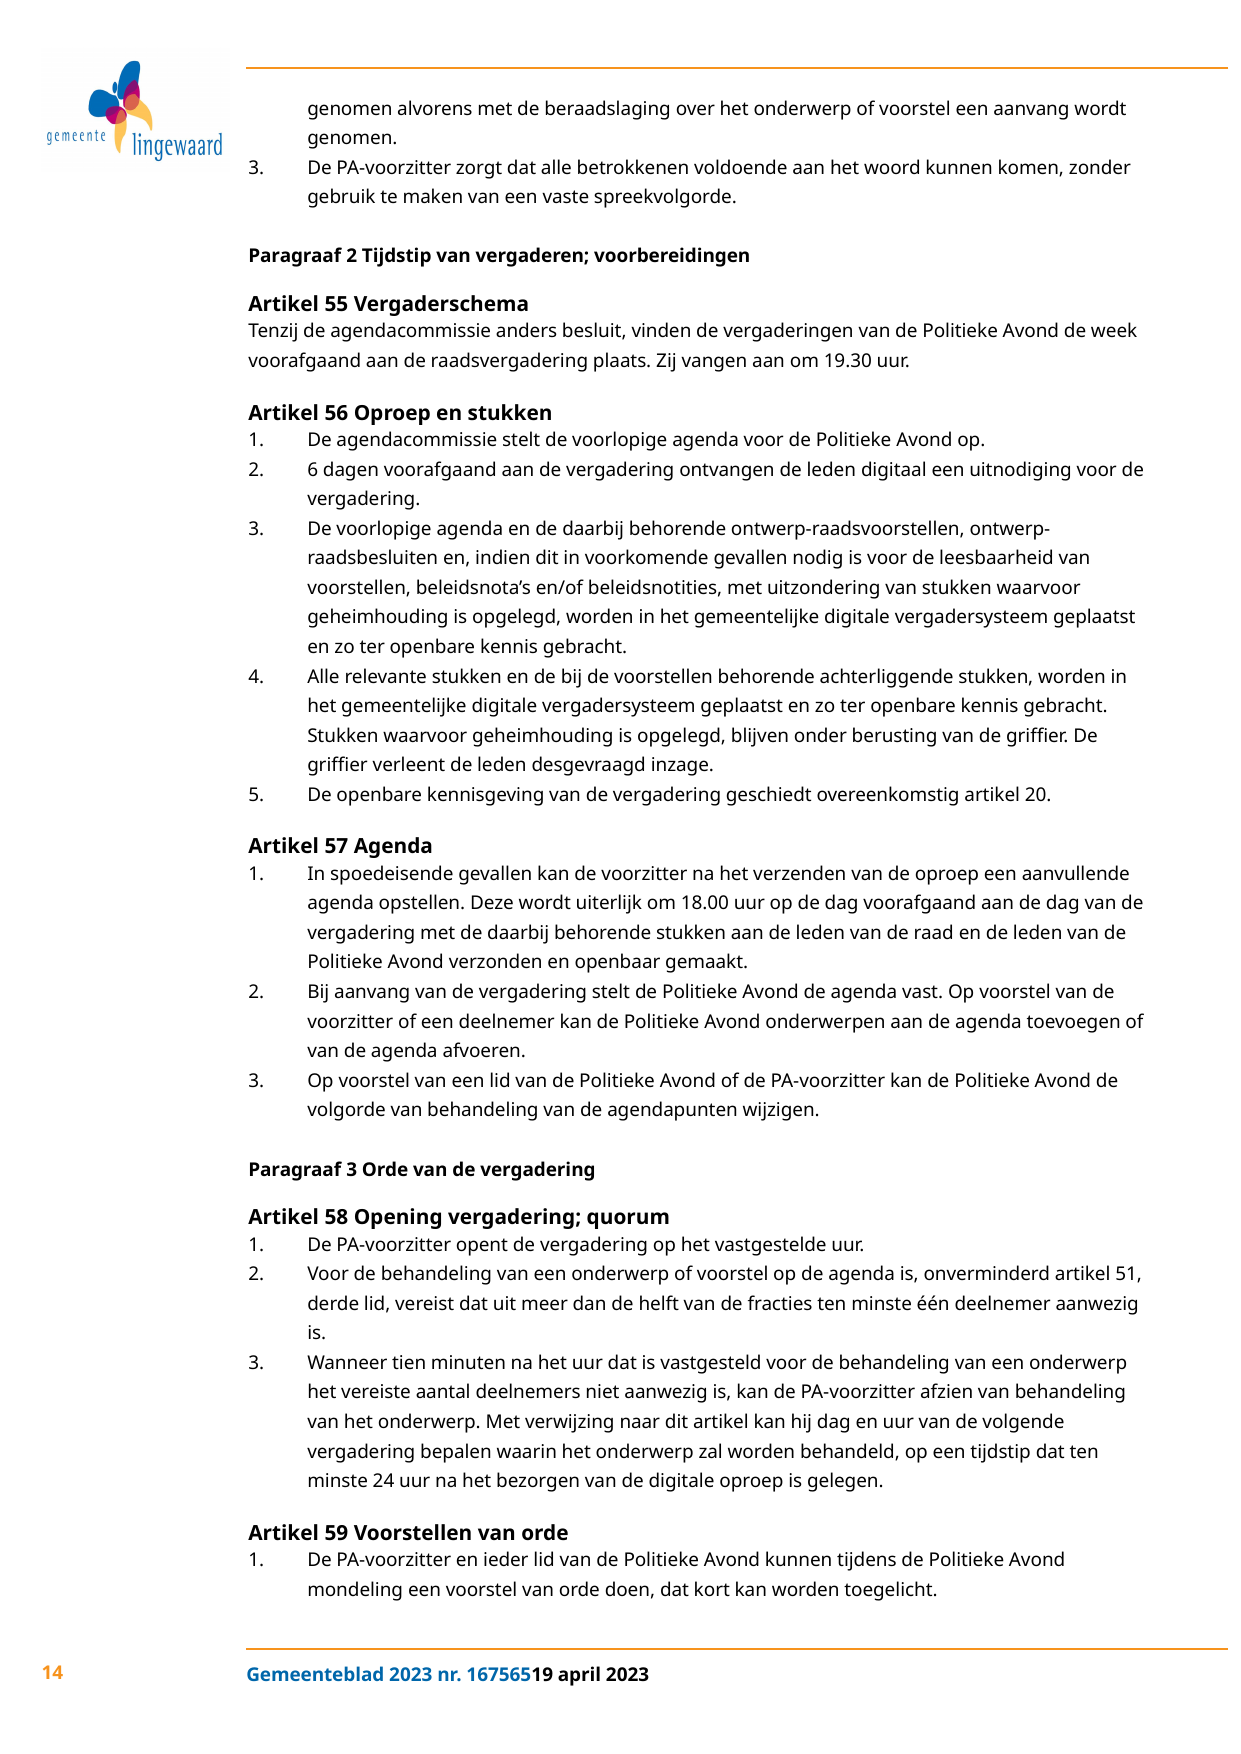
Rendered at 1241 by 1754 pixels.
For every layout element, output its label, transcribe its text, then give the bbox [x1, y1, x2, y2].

list De openbare kennisgeving van de vergadering geschiedt overeenkomstig artikel 20. [248, 781, 1152, 807]
list Wanneer tien minuten na het uur dat is vastgesteld voor de behandeling van een onderwerp het vereiste aantal deelnemers niet aanwezig is, kan de PA-voorzitter afzien van behandeling van het onderwerp. Met verwijzing naar dit artikel kan hij dag en uur van de volgende vergadering bepalen waarin het onderwerp zal worden behandeld, op een tijdstip dat ten minste 24 uur na het bezorgen van de digitale oproep is gelegen. [248, 1349, 1152, 1493]
text Tenzij de agendacommissie anders besluit, vinden de vergaderingen van de Politieke Avond de week voorafgaand aan de raadsvergadering plaats. Zij vangen aan om 19.30 uur. [248, 318, 1152, 373]
list De PA-voorzitter opent de vergadering op het vastgestelde uur. [248, 1231, 1152, 1257]
list 6 dagen voorafgaand aan de vergadering ontvangen de leden digitaal een uitnodiging voor de vergadering. [248, 456, 1152, 511]
list Alle relevante stukken en de bij de voorstellen behorende achterliggende stukken, worden in het gemeentelijke digitale vergadersysteem geplaatst en zo ter openbare kennis gebracht. Stukken waarvoor geheimhouding is opgelegd, blijven onder berusting van de griffier. De griffier verleent de leden desgevraagd inzage. [248, 663, 1152, 777]
list De agendacommissie stelt de voorlopige agenda voor de Politieke Avond op. [248, 426, 1152, 452]
text Artikel 57 Agenda [248, 832, 1152, 860]
text Paragraaf 2 Tijdstip van vergaderen; voorbereidingen [248, 243, 1152, 268]
list genomen alvorens met de beraadslaging over het onderwerp of voorstel een aanvang wordt genomen. [248, 95, 1152, 150]
list Bij aanvang van de vergadering stelt de Politieke Avond de agenda vast. Op voorstel van de voorzitter of een deelnemer kan de Politieke Avond onderwerpen aan de agenda toevoegen of van de agenda afvoeren. [248, 978, 1152, 1063]
list Op voorstel van een lid van de Politieke Avond of de PA-voorzitter kan de Politieke Avond de volgorde van behandeling van de agendapunten wijzigen. [248, 1067, 1152, 1122]
list De voorlopige agenda en de daarbij behorende ontwerp-raadsvoorstellen, ontwerp-raadsbesluiten en, indien dit in voorkomende gevallen nodig is voor de leesbaarheid van voorstellen, beleidsnota’s en/of beleidsnotities, met uitzondering van stukken waarvoor geheimhouding is opgelegd, worden in het gemeentelijke digitale vergadersysteem geplaatst en zo ter openbare kennis gebracht. [248, 515, 1152, 659]
text Artikel 59 Voorstellen van orde [248, 1518, 1152, 1546]
list Voor de behandeling van een onderwerp of voorstel op de agenda is, onverminderd artikel 51, derde lid, vereist dat uit meer dan de helft van de fracties ten minste één deelnemer aanwezig is. [248, 1260, 1152, 1345]
picture [41, 47, 231, 172]
text Artikel 58 Opening vergadering; quorum [248, 1202, 1152, 1231]
list De PA-voorzitter zorgt dat alle betrokkenen voldoende aan het woord kunnen komen, zonder gebruik te maken van een vaste spreekvolgorde. [248, 154, 1152, 209]
list In spoedeisende gevallen kan de voorzitter na het verzenden van de oproep een aanvullende agenda opstellen. Deze wordt uiterlijk om 18.00 uur op de dag voorafgaand aan de dag van de vergadering met de daarbij behorende stukken aan de leden van de raad en de leden van de Politieke Avond verzonden en openbaar gemaakt. [248, 860, 1152, 974]
list De PA-voorzitter en ieder lid van de Politieke Avond kunnen tijdens de Politieke Avond mondeling een voorstel van orde doen, dat kort kan worden toegelicht. [248, 1546, 1152, 1602]
text Paragraaf 3 Orde van de vergadering [248, 1156, 1152, 1182]
text Artikel 56 Oproep en stukken [248, 398, 1152, 426]
text Artikel 55 Vergaderschema [248, 289, 1152, 318]
